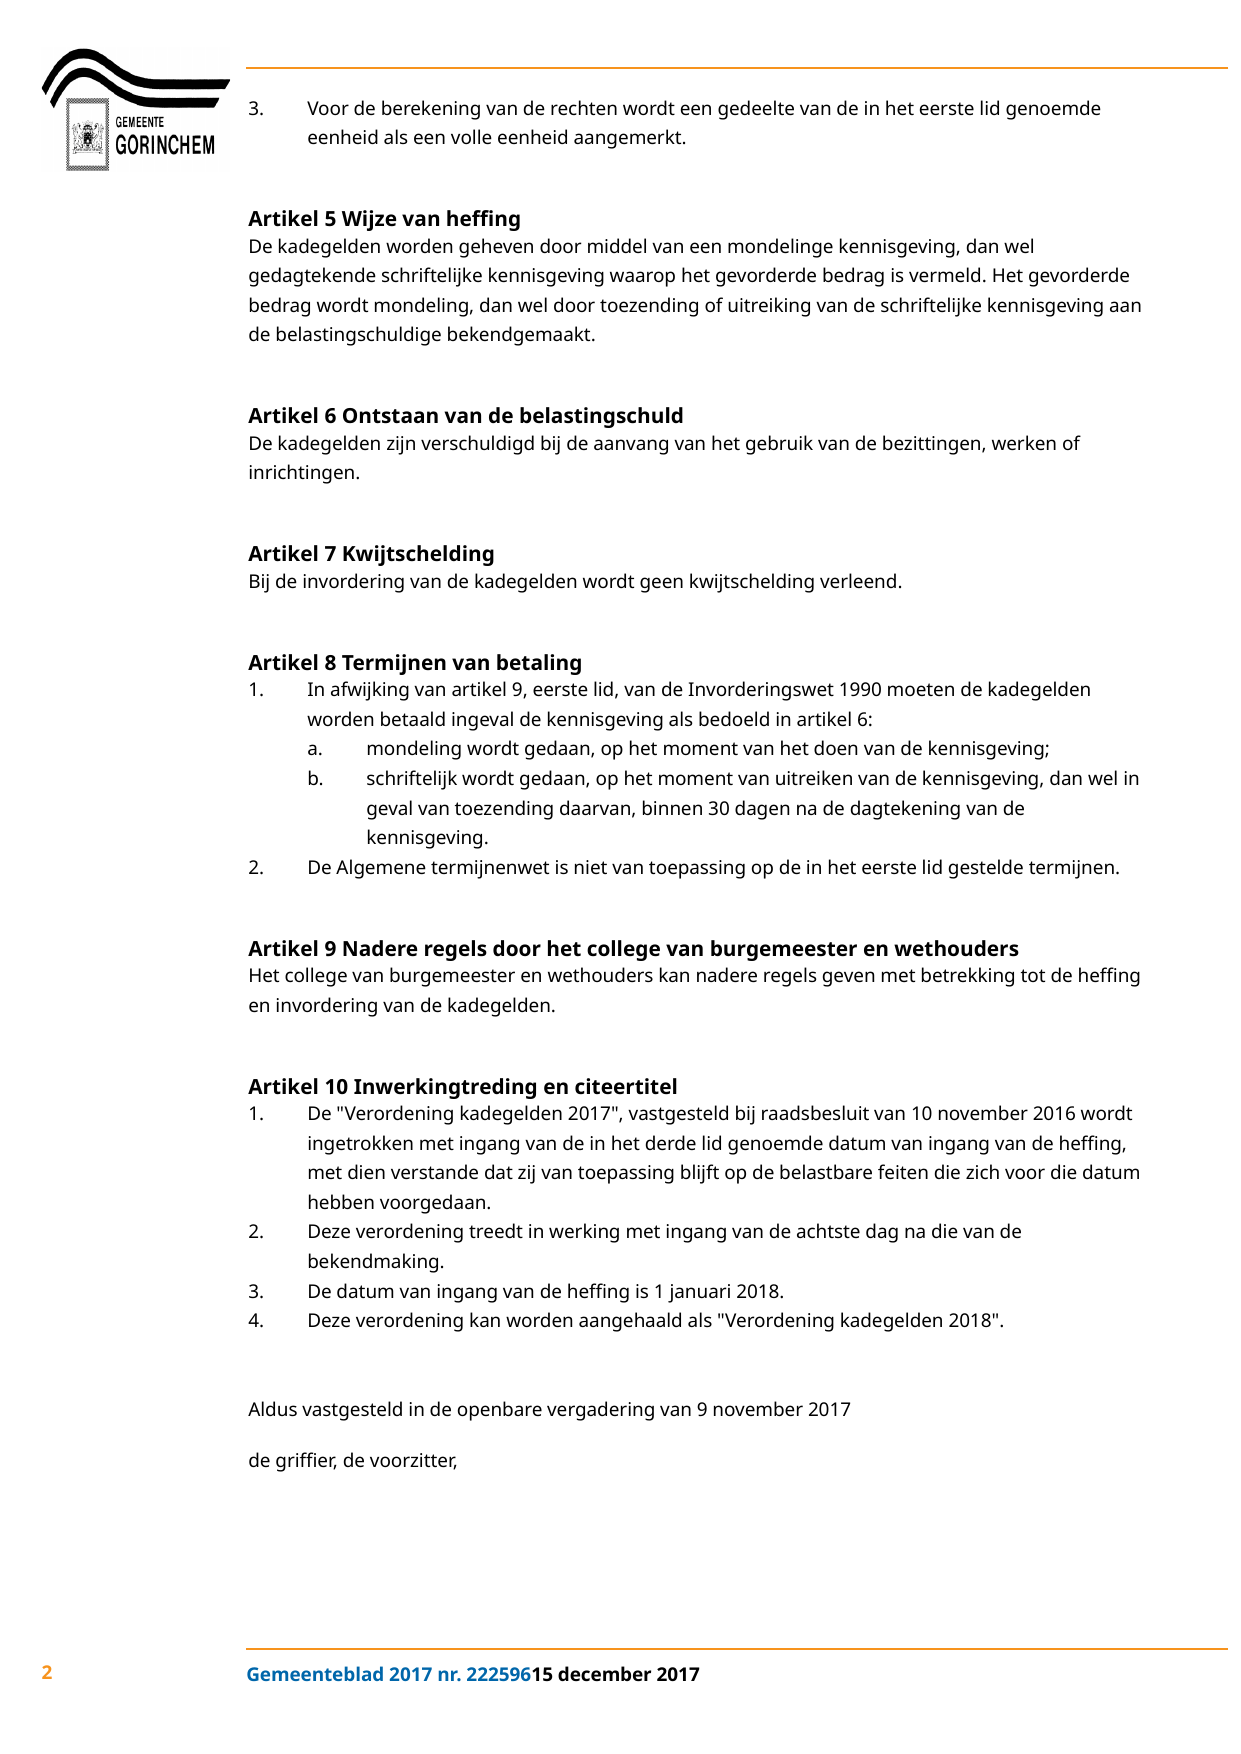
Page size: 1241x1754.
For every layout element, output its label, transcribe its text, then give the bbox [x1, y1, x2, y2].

text Artikel 9 Nadere regels door het college van burgemeester en wethouders [248, 934, 1152, 962]
list De Algemene termijnenwet is niet van toepassing op de in het eerste lid gestelde termijnen. [248, 854, 1152, 880]
text Artikel 7 Kwijtschelding [248, 539, 1152, 568]
text De kadegelden zijn verschuldigd bij de aanvang van het gebruik van de bezittingen, werken of inrichtingen. [248, 430, 1152, 485]
list In afwijking van artikel 9, eerste lid, van de Invorderingswet 1990 moeten de kadegelden worden betaald ingeval de kennisgeving als bedoeld in artikel 6: [248, 676, 1152, 732]
list De "Verordening kadegelden 2017", vastgesteld bij raadsbesluit van 10 november 2016 wordt ingetrokken met ingang van de in het derde lid genoemde datum van ingang van de heffing, met dien verstande dat zij van toepassing blijft op de belastbare feiten die zich voor die datum hebben voorgedaan. [248, 1100, 1152, 1215]
text Artikel 5 Wijze van heffing [248, 204, 1152, 233]
text Artikel 10 Inwerkingtreding en citeertitel [248, 1072, 1152, 1100]
picture [41, 47, 231, 172]
text Aldus vastgesteld in de openbare vergadering van 9 november 2017 [248, 1396, 1152, 1422]
text Artikel 8 Termijnen van betaling [248, 648, 1152, 676]
text Artikel 6 Ontstaan van de belastingschuld [248, 402, 1152, 430]
list mondeling wordt gedaan, op het moment van het doen van de kennisgeving; [307, 736, 1152, 761]
list Voor de berekening van de rechten wordt een gedeelte van de in het eerste lid genoemde eenheid als een volle eenheid aangemerkt. [248, 95, 1152, 150]
list De datum van ingang van de heffing is 1 januari 2018. [248, 1278, 1152, 1304]
list schriftelijk wordt gedaan, op het moment van uitreiken van de kennisgeving, dan wel in geval van toezending daarvan, binnen 30 dagen na de dagtekening van de kennisgeving. [307, 765, 1152, 850]
text De kadegelden worden geheven door middel van een mondelinge kennisgeving, dan wel gedagtekende schriftelijke kennisgeving waarop het gevorderde bedrag is vermeld. Het gevorderde bedrag wordt mondeling, dan wel door toezending of uitreiking van de schriftelijke kennisgeving aan de belastingschuldige bekendgemaakt. [248, 233, 1152, 347]
text de griffier, de voorzitter, [248, 1448, 1152, 1473]
list Deze verordening kan worden aangehaald als "Verordening kadegelden 2018". [248, 1307, 1152, 1333]
list Deze verordening treedt in werking met ingang van de achtste dag na die van de bekendmaking. [248, 1219, 1152, 1274]
text Het college van burgemeester en wethouders kan nadere regels geven met betrekking tot de heffing en invordering van de kadegelden. [248, 962, 1152, 1018]
text Bij de invordering van de kadegelden wordt geen kwijtschelding verleend. [248, 568, 1152, 594]
